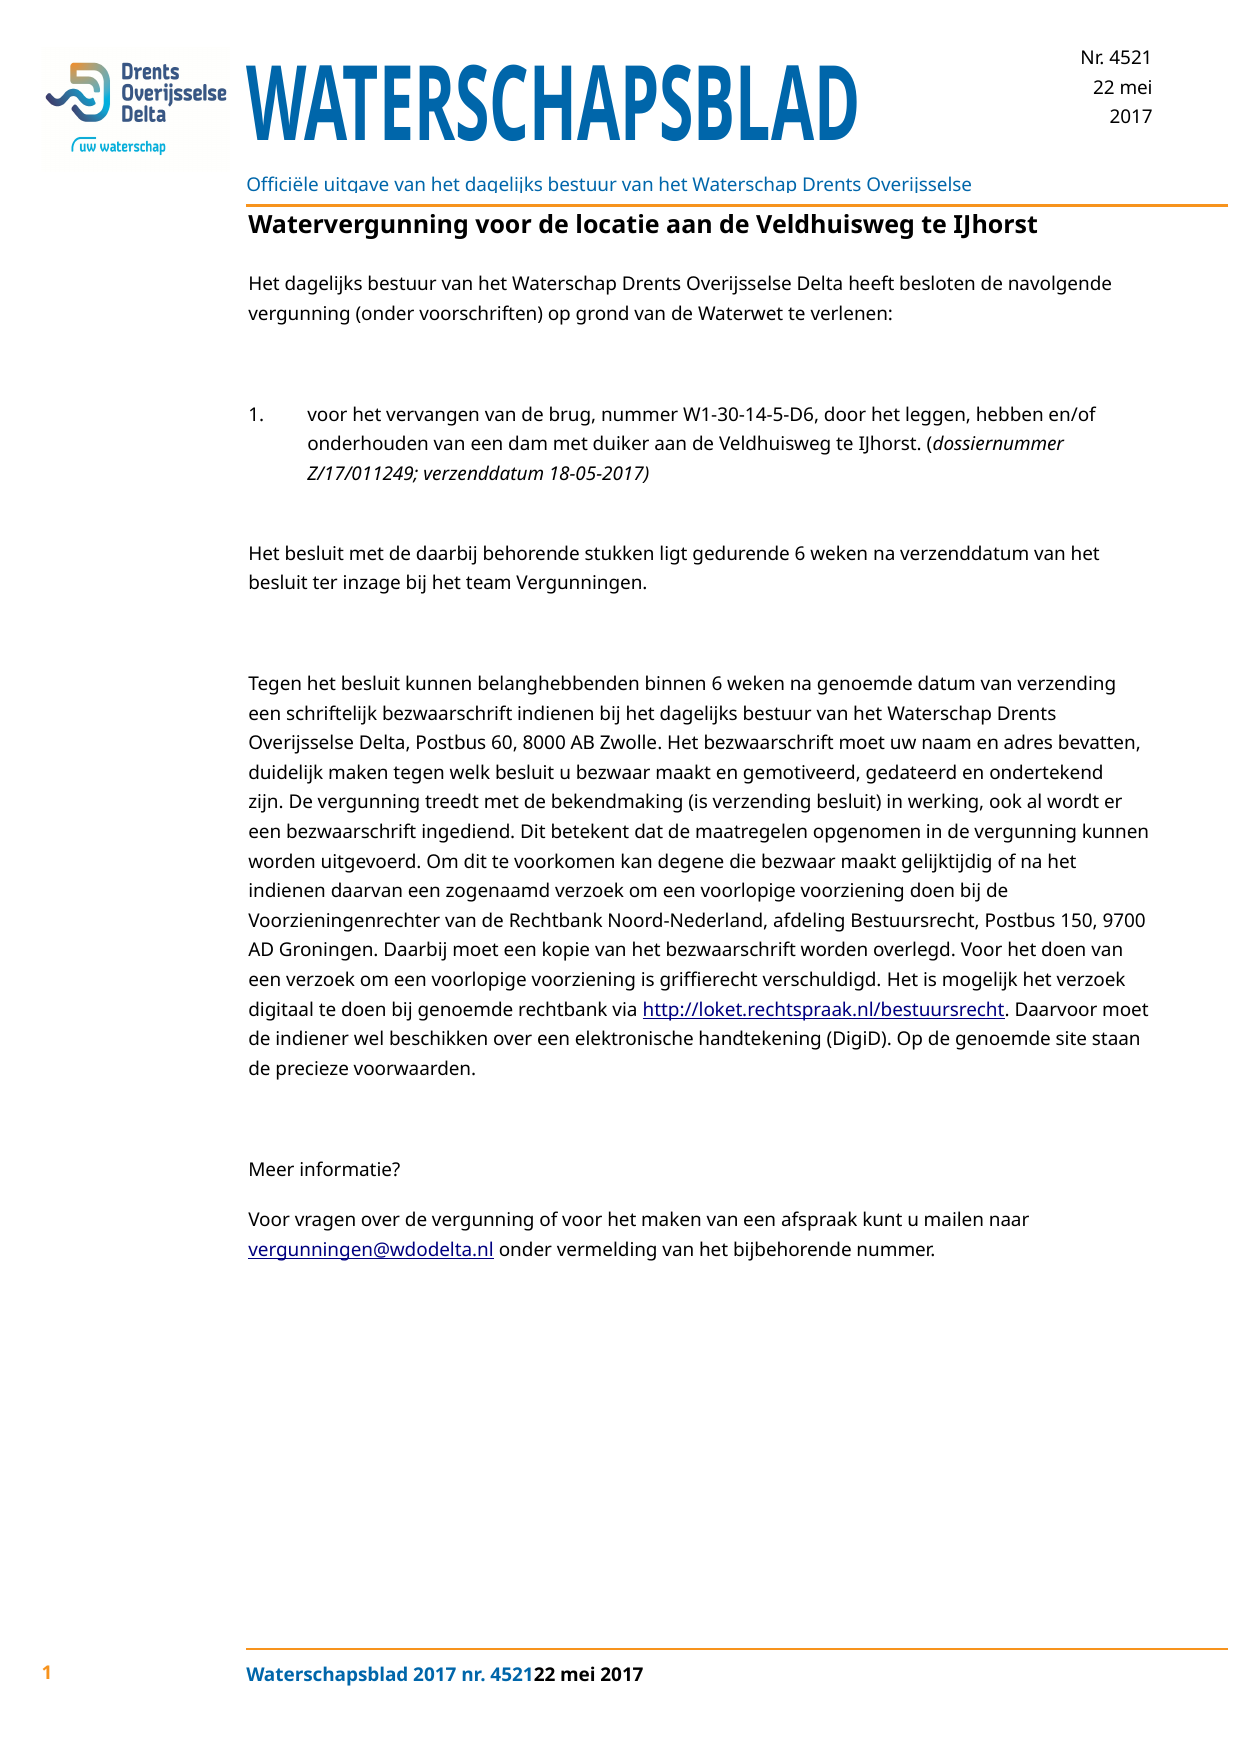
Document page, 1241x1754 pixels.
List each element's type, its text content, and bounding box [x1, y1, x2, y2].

text Het dagelijks bestuur van het Waterschap Drents Overijsselse Delta heeft besloten de navolgende vergunning (onder voorschriften) op grond van de Waterwet te verlenen: [248, 270, 1152, 326]
text Het besluit met de daarbij behorende stukken ligt gedurende 6 weken na verzenddatum van het besluit ter inzage bij het team Vergunningen. [248, 540, 1152, 595]
text Meer informatie? [248, 1156, 1152, 1181]
list voor het vervangen van de brug, nummer W1-30-14-5-D6, door het leggen, hebben en/of onderhouden van een dam met duiker aan de Veldhuisweg te IJhorst. (dossiernummer Z/17/011249; verzenddatum 18-05-2017) [248, 401, 1152, 486]
text Watervergunning voor de locatie aan de Veldhuisweg te IJhorst [248, 207, 1152, 241]
text Tegen het besluit kunnen belanghebbenden binnen 6 weken na genoemde datum van verzending een schriftelijk bezwaarschrift indienen bij het dagelijks bestuur van het Waterschap Drents Overijsselse Delta, Postbus 60, 8000 AB Zwolle. Het bezwaarschrift moet uw naam en adres bevatten, duidelijk maken tegen welk besluit u bezwaar maakt en gemotiveerd, gedateerd en ondertekend zijn. De vergunning treedt met de bekendmaking (is verzending besluit) in werking, ook al wordt er een bezwaarschrift ingediend. Dit betekent dat de maatregelen opgenomen in de vergunning kunnen worden uitgevoerd. Om dit te voorkomen kan degene die bezwaar maakt gelijktijdig of na het indienen daarvan een zogenaamd verzoek om een voorlopige voorziening doen bij de Voorzieningenrechter van de Rechtbank Noord-Nederland, afdeling Bestuursrecht, Postbus 150, 9700 AD Groningen. Daarbij moet een kopie van het bezwaarschrift worden overlegd. Voor het doen van een verzoek om een voorlopige voorziening is griffierecht verschuldigd. Het is mogelijk het verzoek digitaal te doen bij genoemde rechtbank via http://loket.rechtspraak.nl/bestuursrecht. Daarvoor moet de indiener wel beschikken over een elektronische handtekening (DigiD). Op de genoemde site staan de precieze voorwaarden. [248, 670, 1152, 1081]
picture [41, 47, 231, 172]
text Voor vragen over de vergunning of voor het maken van een afspraak kunt u mailen naar vergunningen@wdodelta.nl onder vermelding van het bijbehorende nummer. [248, 1206, 1152, 1261]
